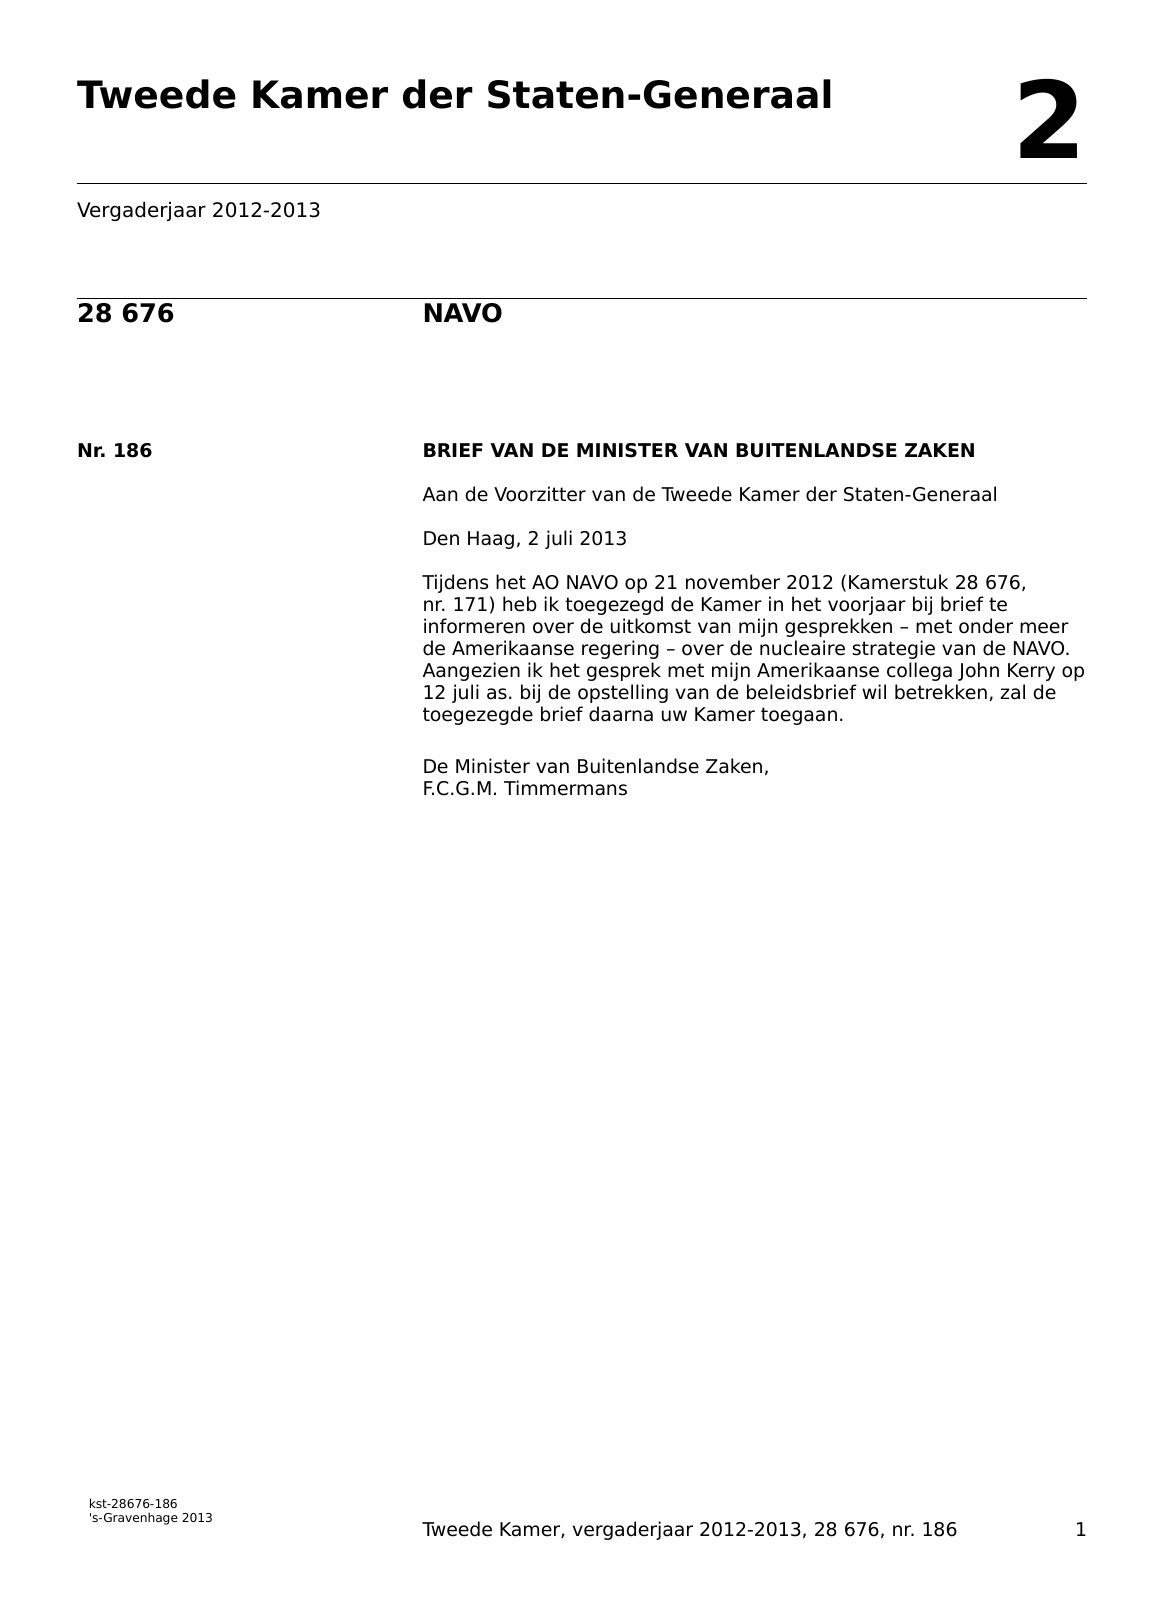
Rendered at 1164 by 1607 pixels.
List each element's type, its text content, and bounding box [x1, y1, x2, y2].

text Den Haag, 2 juli 2013 [422, 528, 1087, 550]
text De Minister van Buitenlandse Zaken, F.C.G.M. Timmermans [422, 756, 1087, 800]
subtitle 28 676 NAVO [77, 299, 1087, 329]
text 's-Gravenhage 2013 [88, 1511, 323, 1525]
text Aan de Voorzitter van de Tweede Kamer der Staten-Generaal [422, 484, 1087, 506]
text Tijdens het AO NAVO op 21 november 2012 (Kamerstuk 28 676, nr. 171) heb ik toegezegd de Kamer in het voorjaar bij brief te informeren over de uitkomst van mijn gesprekken – met onder meer de Amerikaanse regering – over de nucleaire strategie van de NAVO. Aangezien ik het gesprek met mijn Amerikaanse collega John Kerry op 12 juli as. bij de opstelling van de beleidsbrief wil betrekken, zal de toegezegde brief daarna uw Kamer toegaan. [422, 572, 1087, 726]
table_cell Vergaderjaar 2012-2013 [77, 184, 1087, 298]
text kst-28676-186 [88, 1497, 323, 1511]
table_header 2 [886, 59, 1087, 183]
table_header Tweede Kamer der Staten-Generaal [77, 59, 886, 183]
subtitle Nr. 186 BRIEF VAN DE MINISTER VAN BUITENLANDSE ZAKEN [77, 440, 1087, 462]
